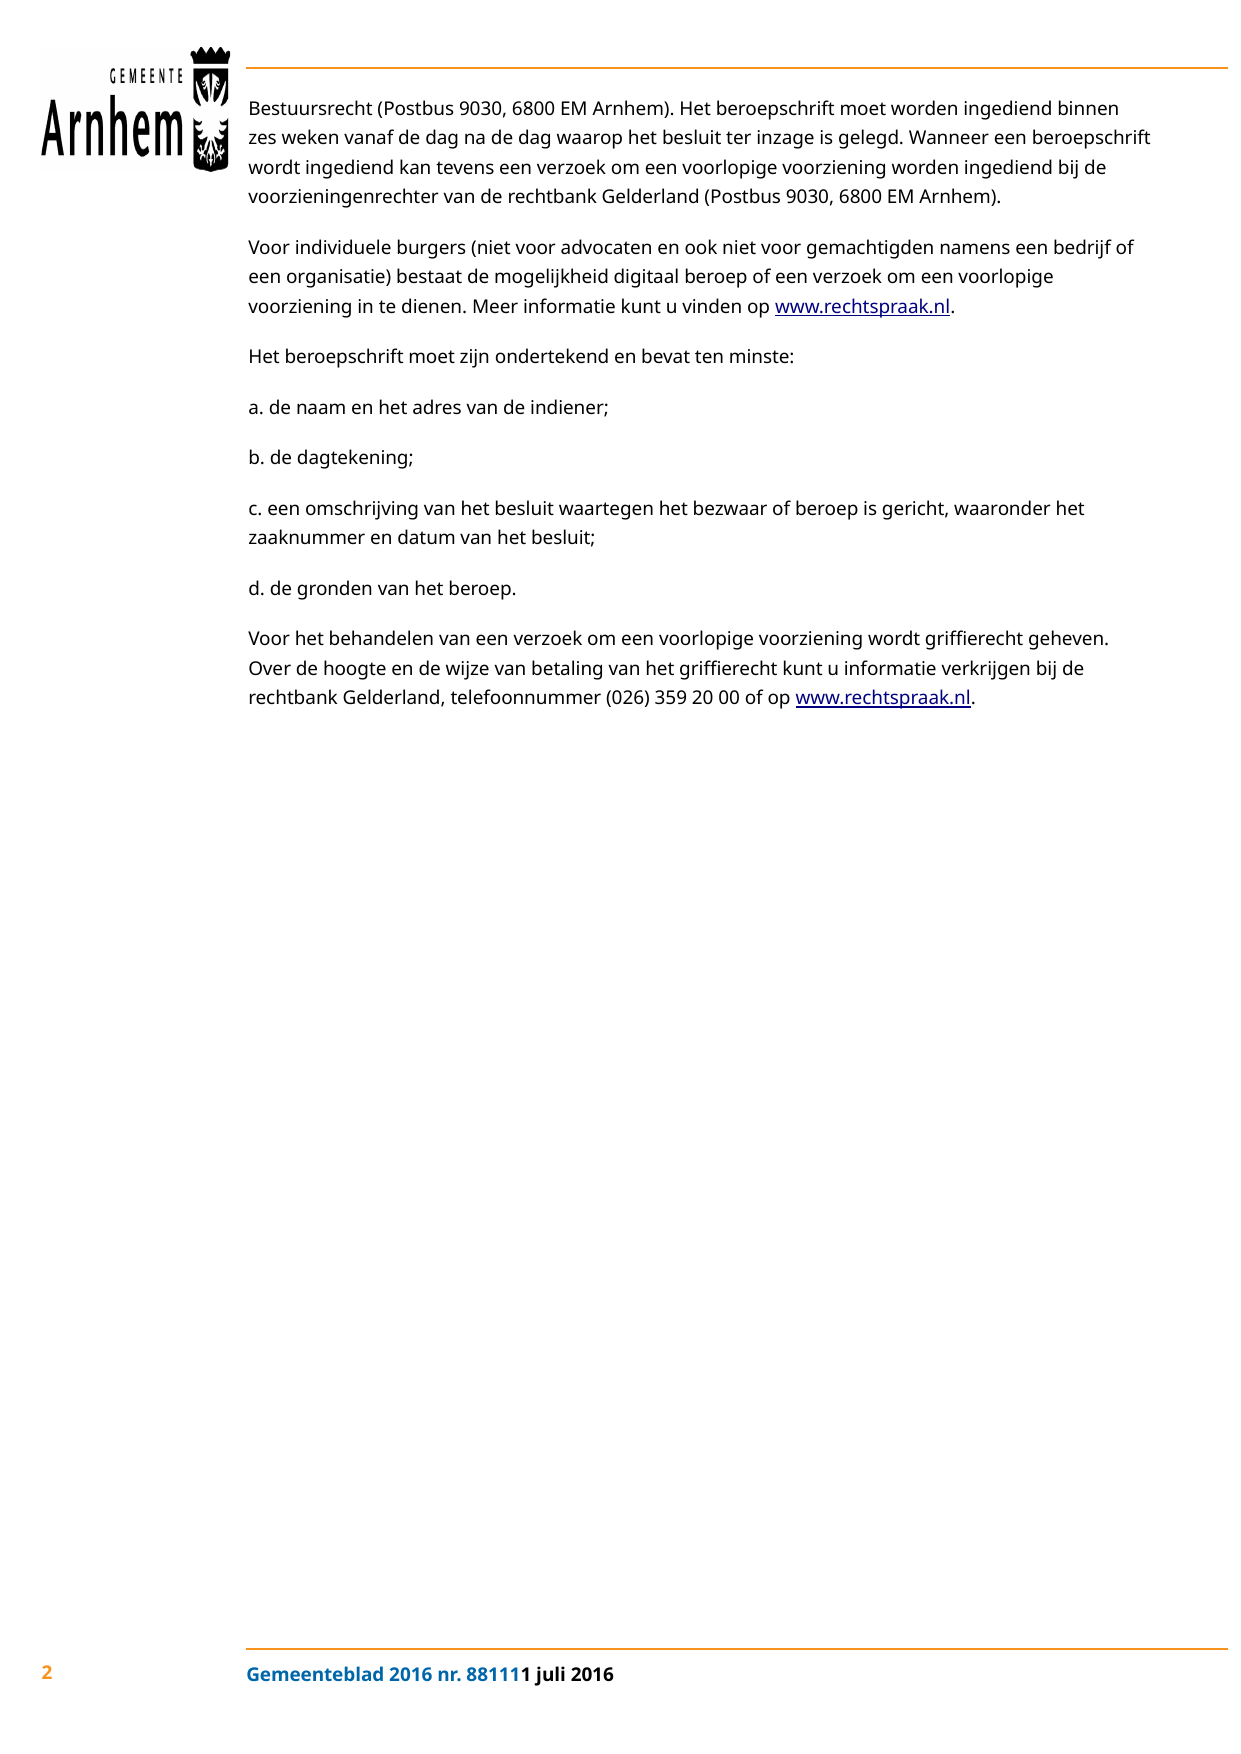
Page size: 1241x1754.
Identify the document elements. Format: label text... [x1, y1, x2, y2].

text b. de dagtekening; [248, 444, 1152, 470]
text a. de naam en het adres van de indiener; [248, 394, 1152, 420]
text Voor het behandelen van een verzoek om een voorlopige voorziening wordt griffierecht geheven. Over de hoogte en de wijze van betaling van het griffierecht kunt u informatie verkrijgen bij de rechtbank Gelderland, telefoonnummer (026) 359 20 00 of op www.rechtspraak.nl. [248, 625, 1152, 710]
text Bestuursrecht (Postbus 9030, 6800 EM Arnhem). Het beroepschrift moet worden ingediend binnen zes weken vanaf de dag na de dag waarop het besluit ter inzage is gelegd. Wanneer een beroepschrift wordt ingediend kan tevens een verzoek om een voorlopige voorziening worden ingediend bij de voorzieningenrechter van de rechtbank Gelderland (Postbus 9030, 6800 EM Arnhem). [248, 95, 1152, 209]
text Voor individuele burgers (niet voor advocaten en ook niet voor gemachtigden namens een bedrijf of een organisatie) bestaat de mogelijkheid digitaal beroep of een verzoek om een voorlopige voorziening in te dienen. Meer informatie kunt u vinden op www.rechtspraak.nl. [248, 234, 1152, 319]
text d. de gronden van het beroep. [248, 575, 1152, 601]
text c. een omschrijving van het besluit waartegen het bezwaar of beroep is gericht, waaronder het zaaknummer en datum van het besluit; [248, 495, 1152, 550]
text Het beroepschrift moet zijn ondertekend en bevat ten minste: [248, 343, 1152, 369]
picture [41, 47, 231, 172]
